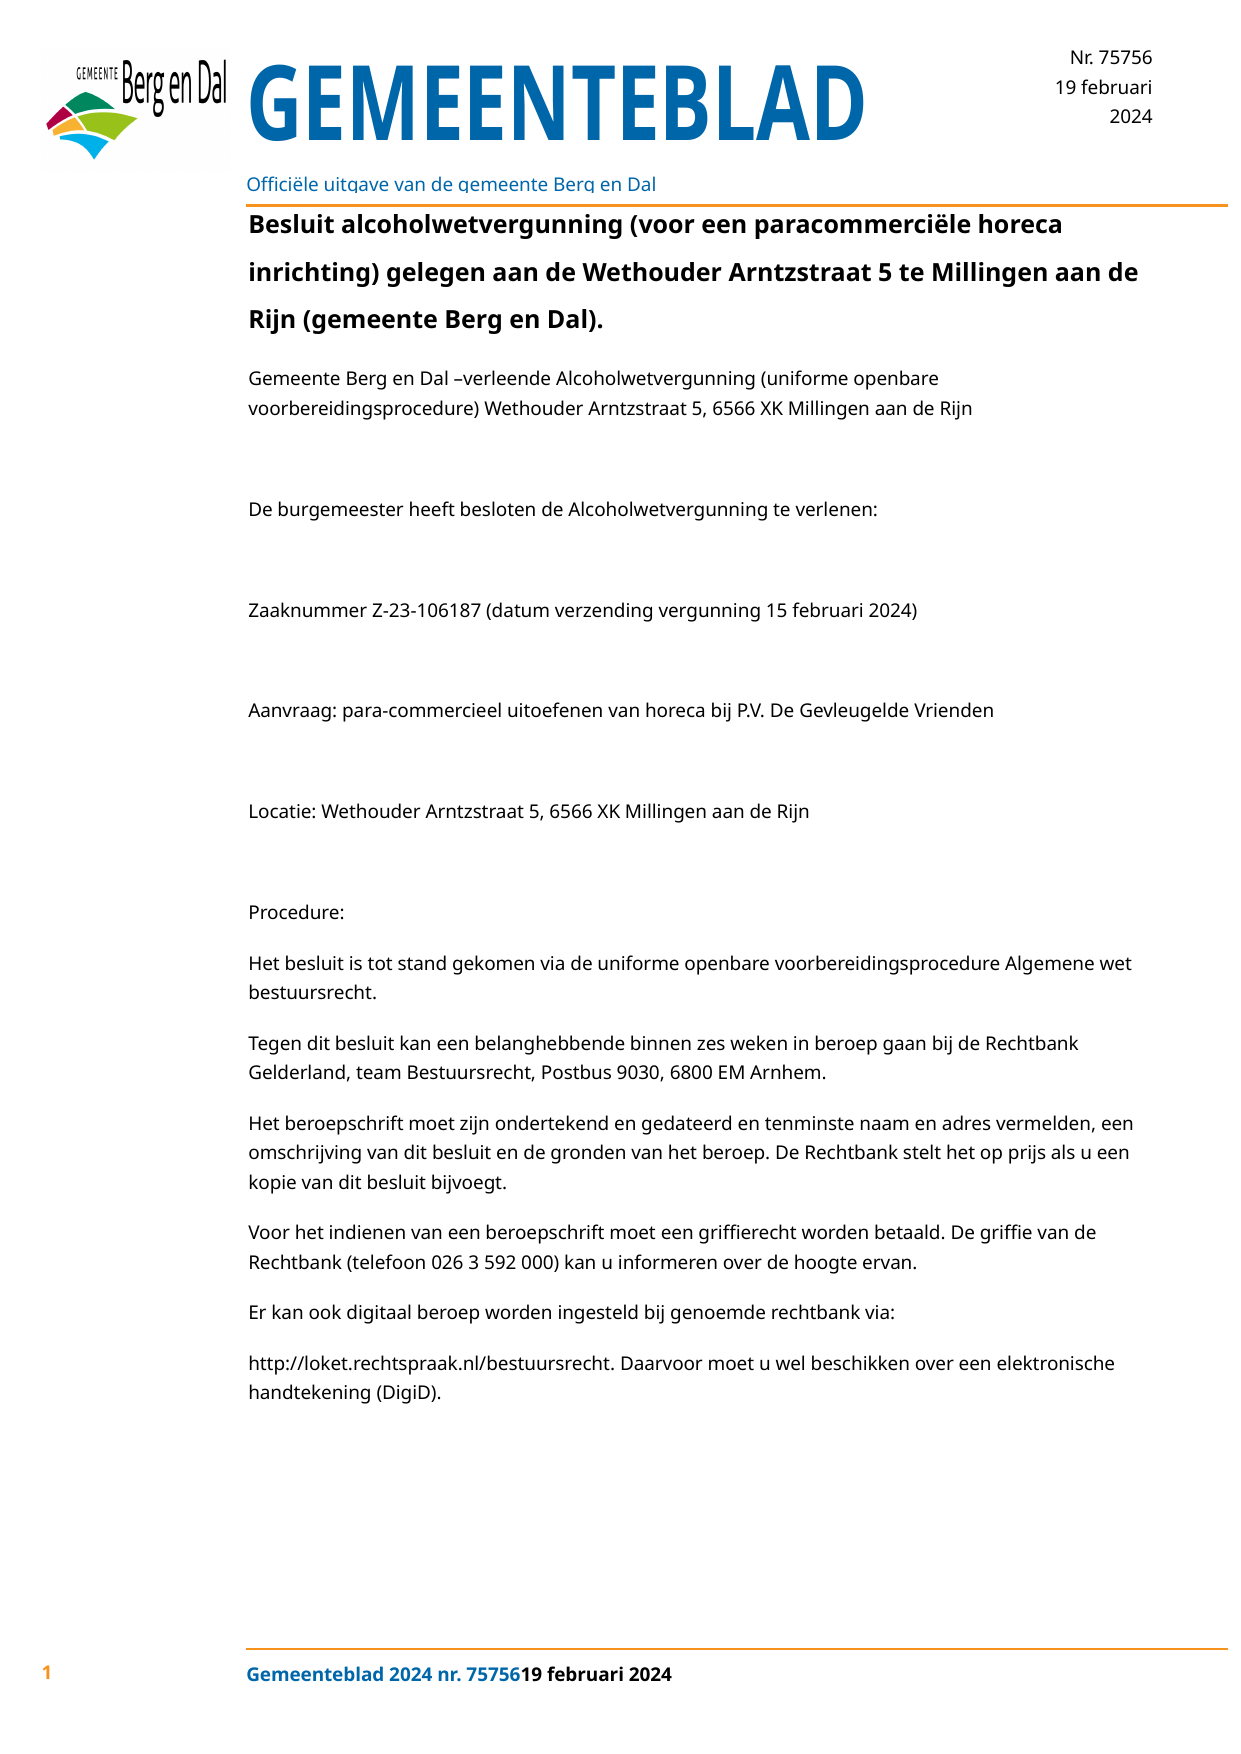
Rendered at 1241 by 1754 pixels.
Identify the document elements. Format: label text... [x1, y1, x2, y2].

text Zaaknummer Z-23-106187 (datum verzending vergunning 15 februari 2024) [248, 597, 1152, 622]
text Het beroepschrift moet zijn ondertekend en gedateerd en tenminste naam en adres vermelden, een omschrijving van dit besluit en de gronden van het beroep. De Rechtbank stelt het op prijs als u een kopie van dit besluit bijvoegt. [248, 1110, 1152, 1194]
text Er kan ook digitaal beroep worden ingesteld bij genoemde rechtbank via: [248, 1299, 1152, 1325]
text Aanvraag: para-commercieel uitoefenen van horeca bij P.V. De Gevleugelde Vrienden [248, 698, 1152, 723]
text Voor het indienen van een beroepschrift moet een griffierecht worden betaald. De griffie van de Rechtbank (telefoon 026 3 592 000) kan u informeren over de hoogte ervan. [248, 1219, 1152, 1274]
text Locatie: Wethouder Arntzstraat 5, 6566 XK Millingen aan de Rijn [248, 798, 1152, 824]
text De burgemeester heeft besloten de Alcoholwetvergunning te verlenen: [248, 496, 1152, 522]
text Procedure: [248, 899, 1152, 925]
text Besluit alcoholwetvergunning (voor een paracommerciële horeca inrichting) gelegen aan de Wethouder Arntzstraat 5 te Millingen aan de Rijn (gemeente Berg en Dal). [248, 207, 1152, 336]
text Tegen dit besluit kan een belanghebbende binnen zes weken in beroep gaan bij de Rechtbank Gelderland, team Bestuursrecht, Postbus 9030, 6800 EM Arnhem. [248, 1030, 1152, 1085]
picture [41, 47, 231, 172]
text Het besluit is tot stand gekomen via de uniforme openbare voorbereidingsprocedure Algemene wet bestuursrecht. [248, 950, 1152, 1005]
text http://loket.rechtspraak.nl/bestuursrecht. Daarvoor moet u wel beschikken over een elektronische handtekening (DigiD). [248, 1350, 1152, 1405]
text Gemeente Berg en Dal –verleende Alcoholwetvergunning (uniforme openbare voorbereidingsprocedure) Wethouder Arntzstraat 5, 6566 XK Millingen aan de Rijn [248, 366, 1152, 421]
